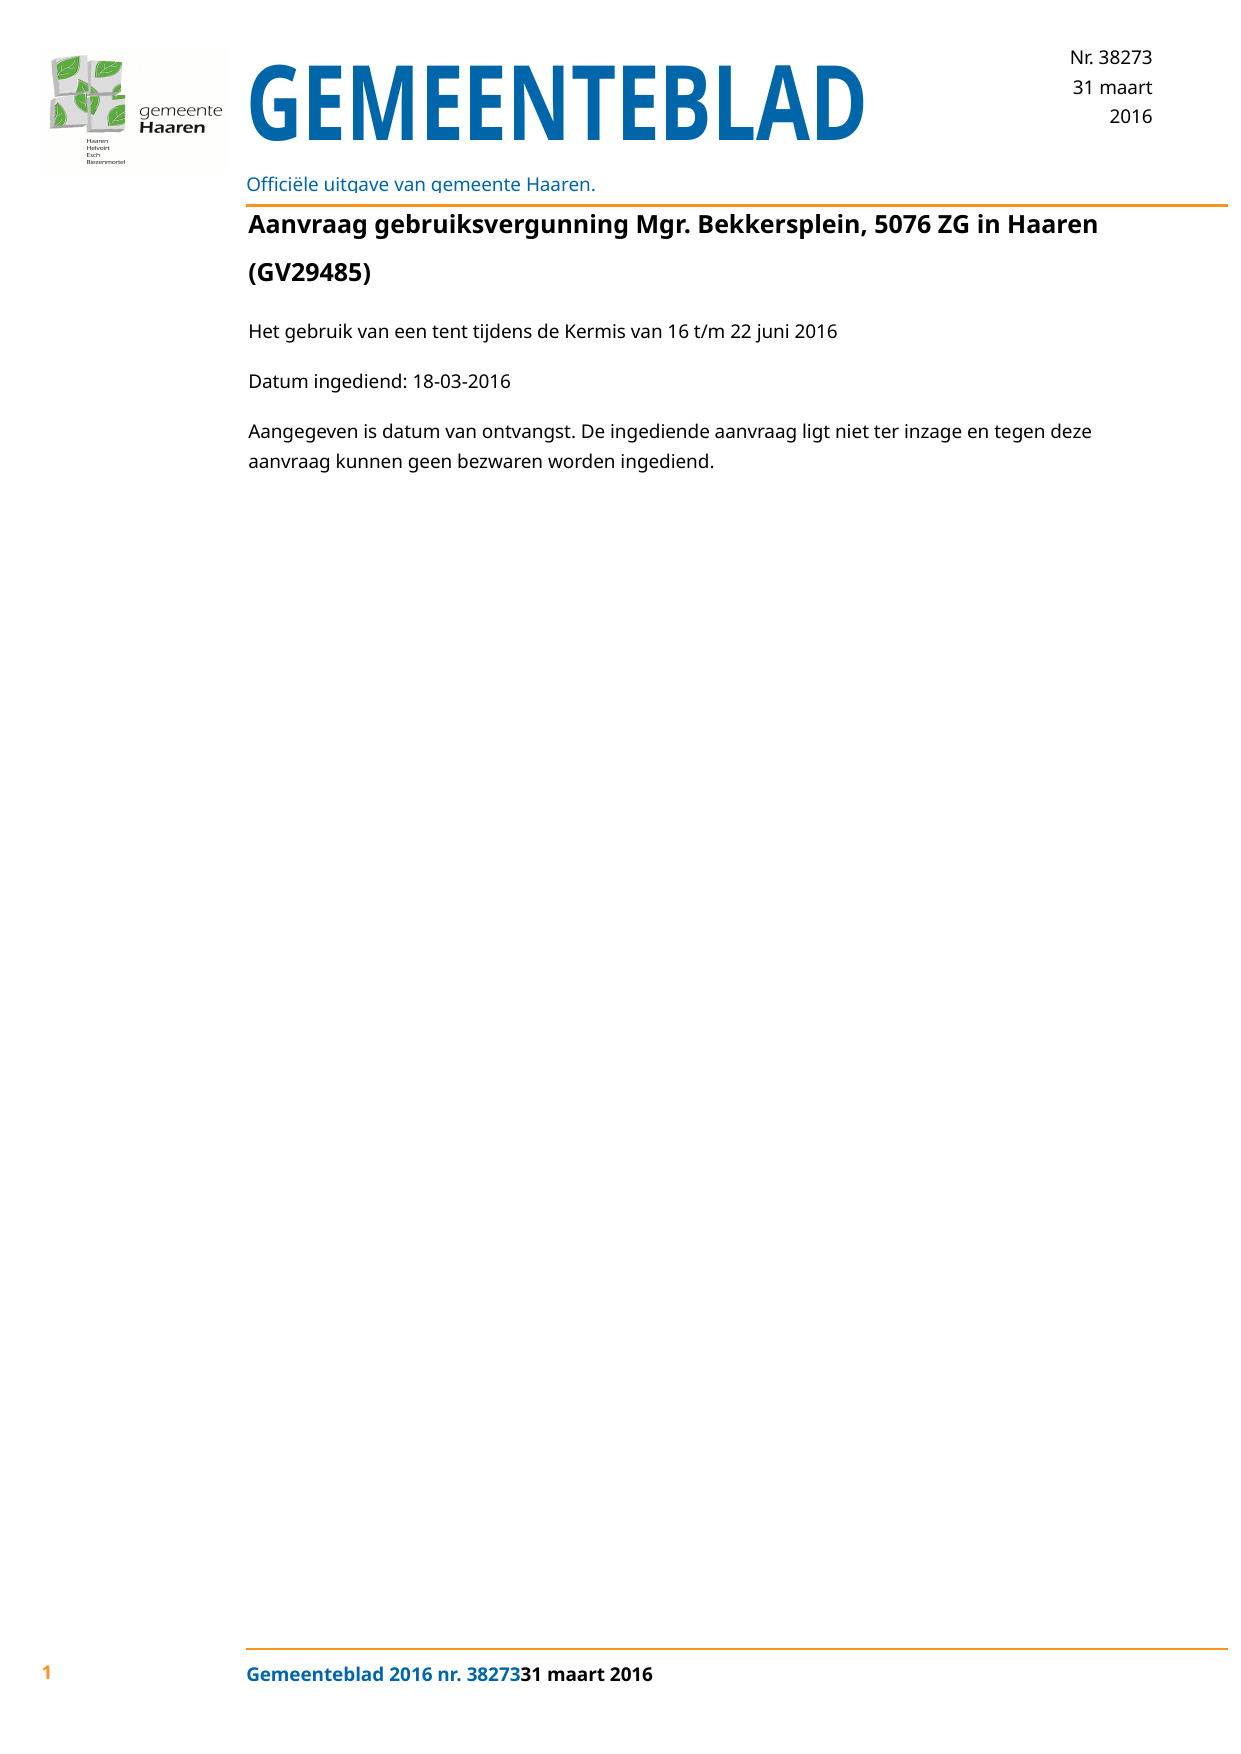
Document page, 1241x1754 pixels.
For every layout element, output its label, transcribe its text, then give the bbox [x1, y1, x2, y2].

text Aangegeven is datum van ontvangst. De ingediende aanvraag ligt niet ter inzage en tegen deze aanvraag kunnen geen bezwaren worden ingediend. [248, 419, 1152, 474]
text Aanvraag gebruiksvergunning Mgr. Bekkersplein, 5076 ZG in Haaren (GV29485) [248, 207, 1152, 288]
text Het gebruik van een tent tijdens de Kermis van 16 t/m 22 juni 2016 [248, 318, 1152, 344]
picture [41, 47, 231, 172]
text Datum ingediend: 18-03-2016 [248, 368, 1152, 394]
